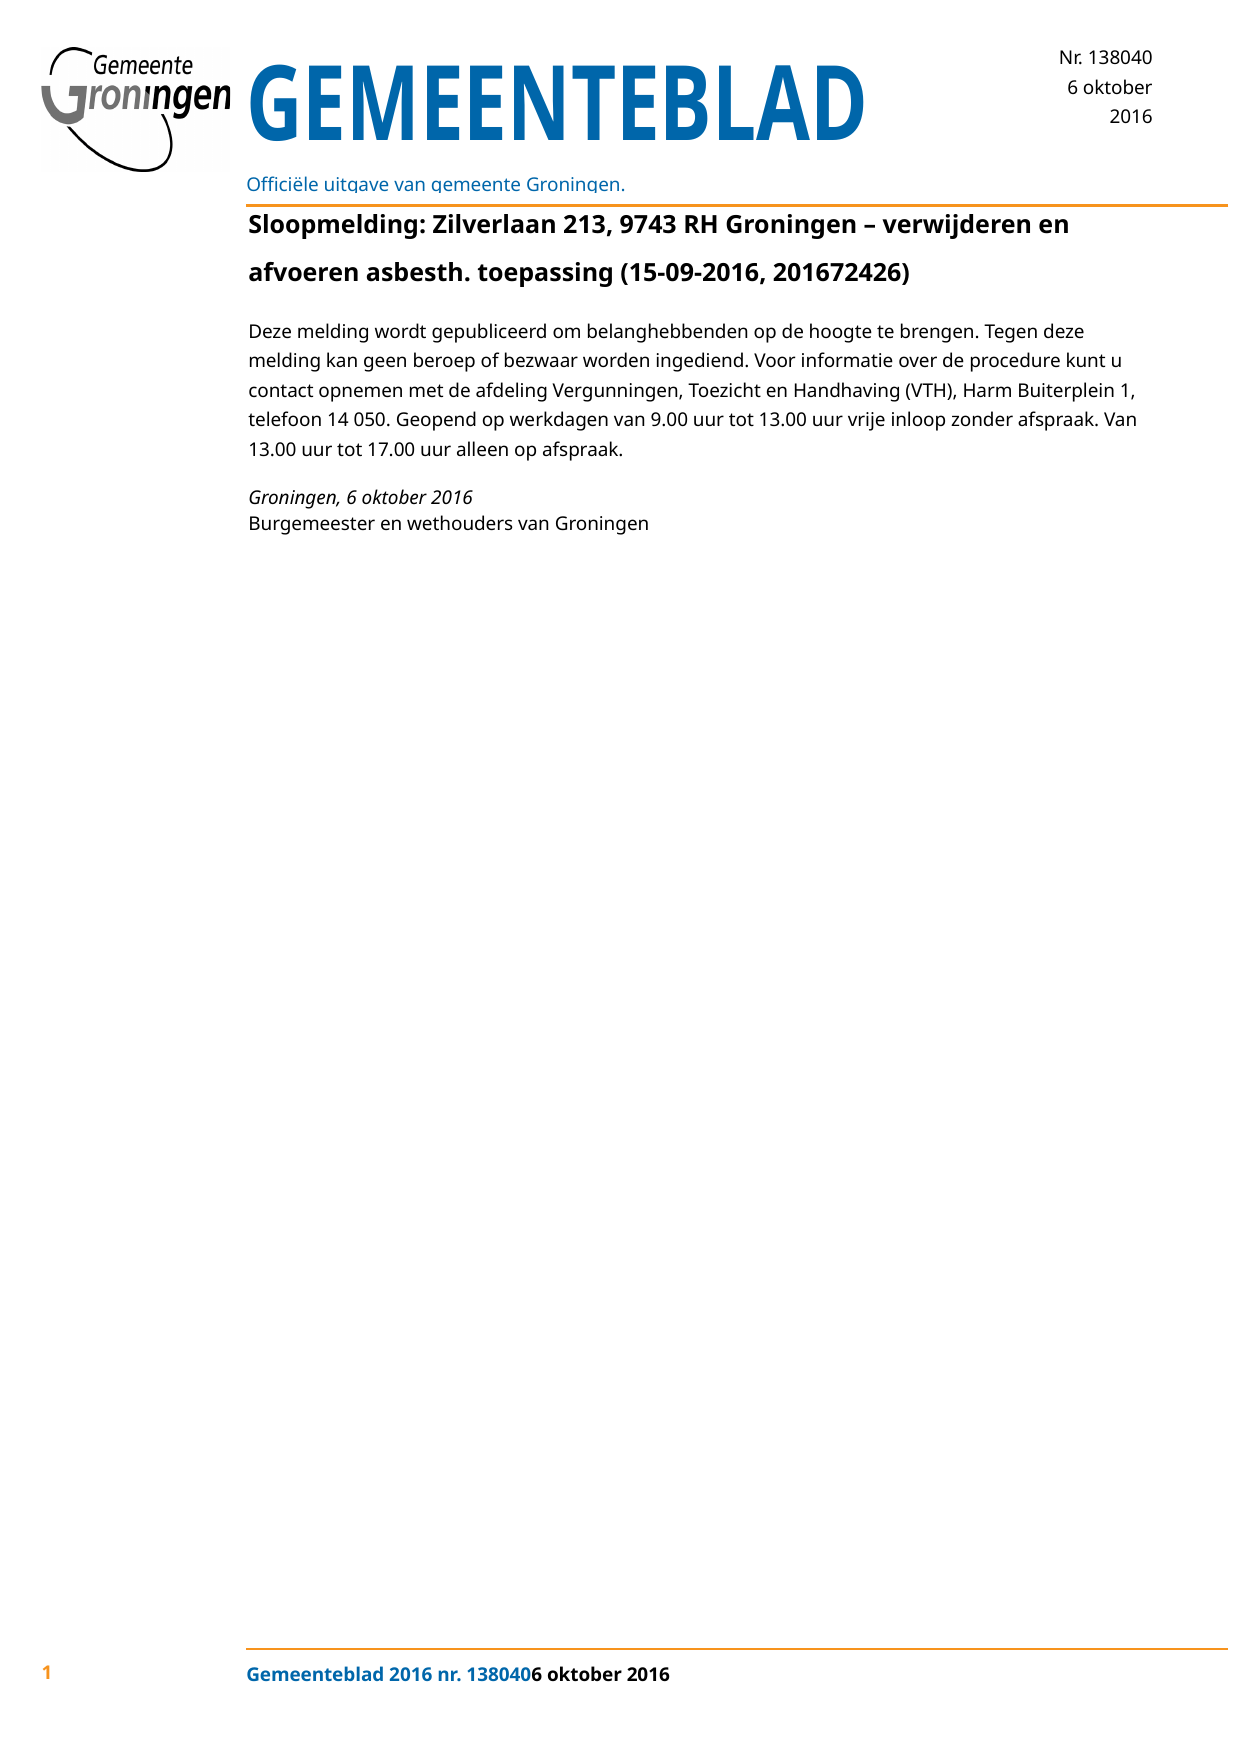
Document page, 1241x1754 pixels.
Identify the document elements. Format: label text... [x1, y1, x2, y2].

text Burgemeester en wethouders van Groningen [248, 510, 1152, 536]
text Deze melding wordt gepubliceerd om belanghebbenden op de hoogte te brengen. Tegen deze melding kan geen beroep of bezwaar worden ingediend. Voor informatie over de procedure kunt u contact opnemen met de afdeling Vergunningen, Toezicht en Handhaving (VTH), Harm Buiterplein 1, telefoon 14 050. Geopend op werkdagen van 9.00 uur tot 13.00 uur vrije inloop zonder afspraak. Van 13.00 uur tot 17.00 uur alleen op afspraak. [248, 318, 1152, 462]
picture [41, 47, 231, 172]
text Sloopmelding: Zilverlaan 213, 9743 RH Groningen – verwijderen en afvoeren asbesth. toepassing (15-09-2016, 201672426) [248, 207, 1152, 288]
text Groningen, 6 oktober 2016 [248, 484, 1152, 510]
